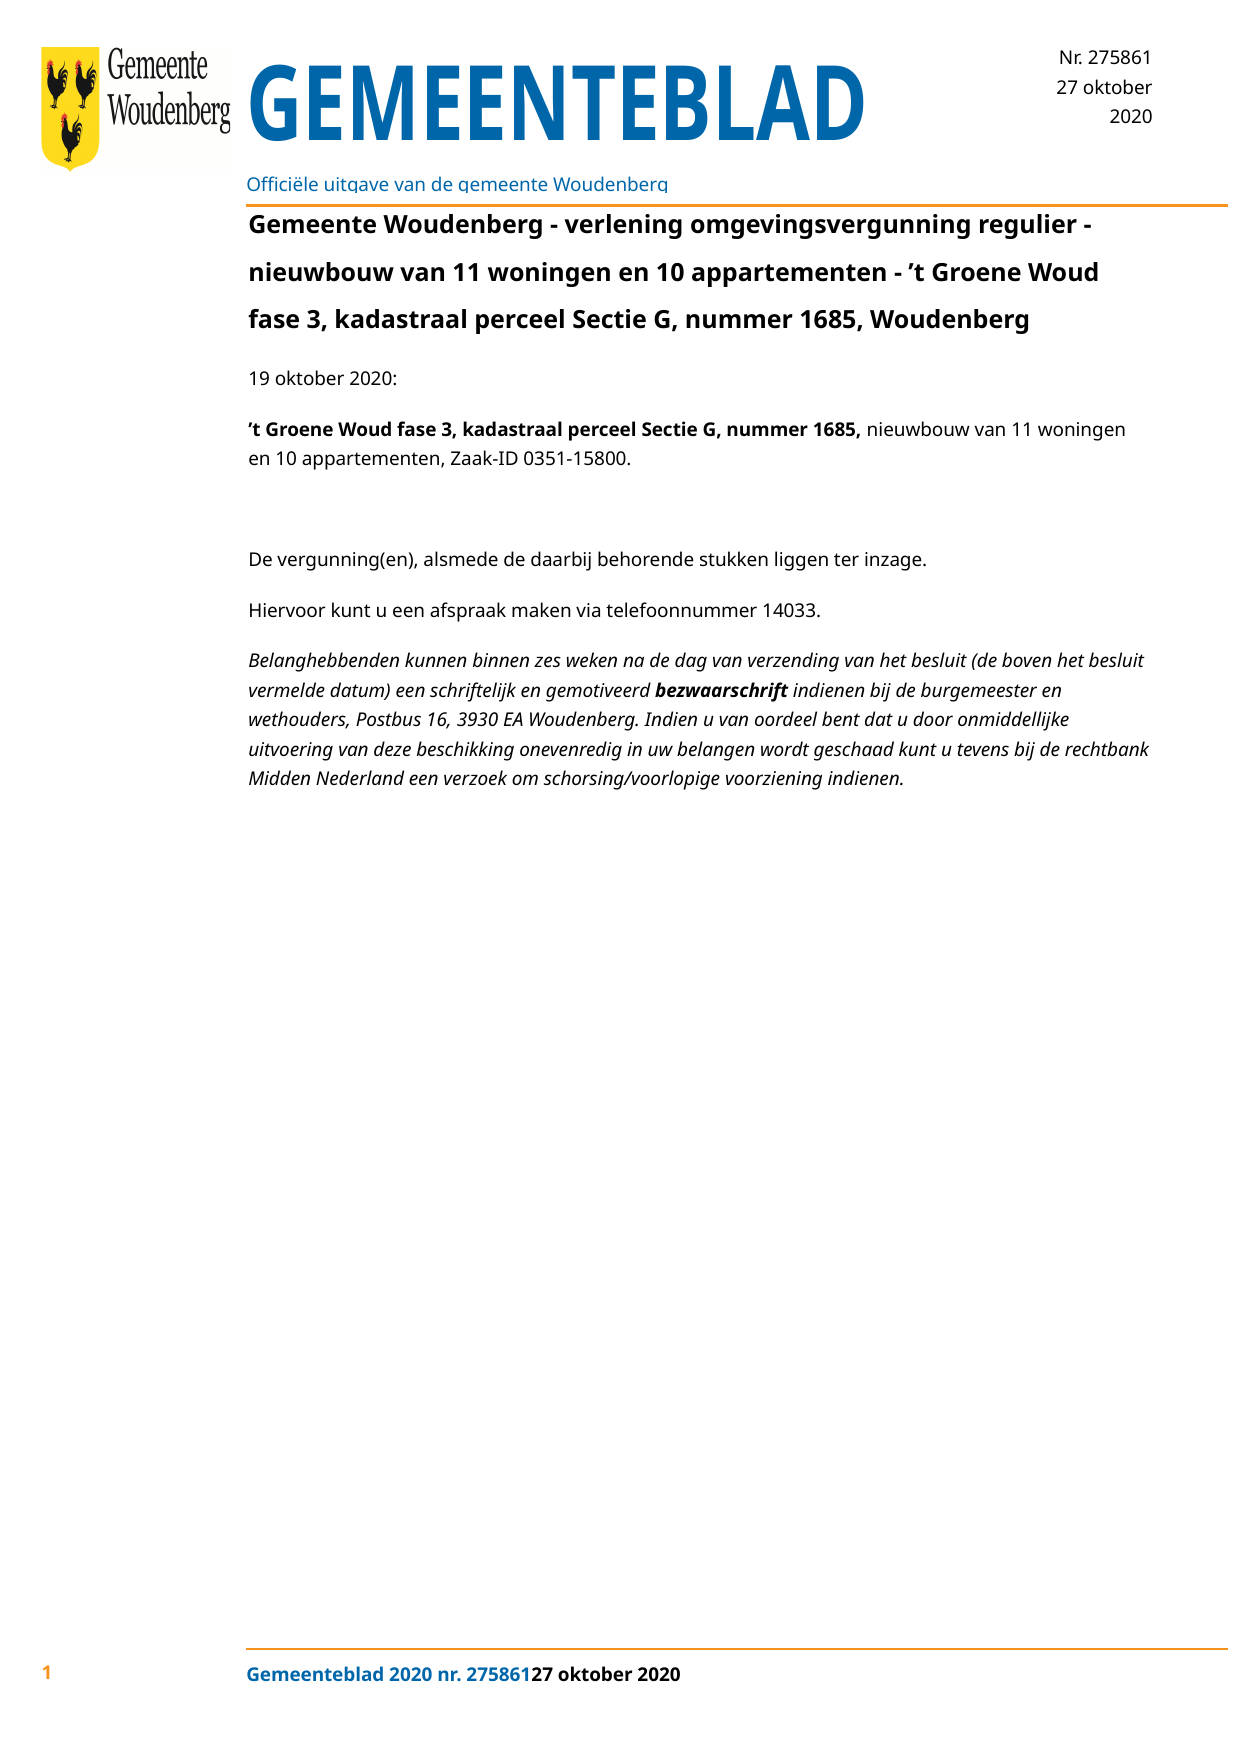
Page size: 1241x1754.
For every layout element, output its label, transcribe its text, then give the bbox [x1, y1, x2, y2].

text 19 oktober 2020: [248, 366, 1152, 391]
picture [41, 47, 231, 172]
text ’t Groene Woud fase 3, kadastraal perceel Sectie G, nummer 1685, nieuwbouw van 11 woningen en 10 appartementen, Zaak-ID 0351-15800. [248, 416, 1152, 471]
text Gemeente Woudenberg - verlening omgevingsvergunning regulier - nieuwbouw van 11 woningen en 10 appartementen - ’t Groene Woud fase 3, kadastraal perceel Sectie G, nummer 1685, Woudenberg [248, 207, 1152, 336]
text Belanghebbenden kunnen binnen zes weken na de dag van verzending van het besluit (de boven het besluit vermelde datum) een schriftelijk en gemotiveerd bezwaarschrift indienen bij de burgemeester en wethouders, Postbus 16, 3930 EA Woudenberg. Indien u van oordeel bent dat u door onmiddellijke uitvoering van deze beschikking onevenredig in uw belangen wordt geschaad kunt u tevens bij de rechtbank Midden Nederland een verzoek om schorsing/voorlopige voorziening indienen. [248, 647, 1152, 791]
text Hiervoor kunt u een afspraak maken via telefoonnummer 14033. [248, 597, 1152, 622]
text De vergunning(en), alsmede de daarbij behorende stukken liggen ter inzage. [248, 546, 1152, 572]
